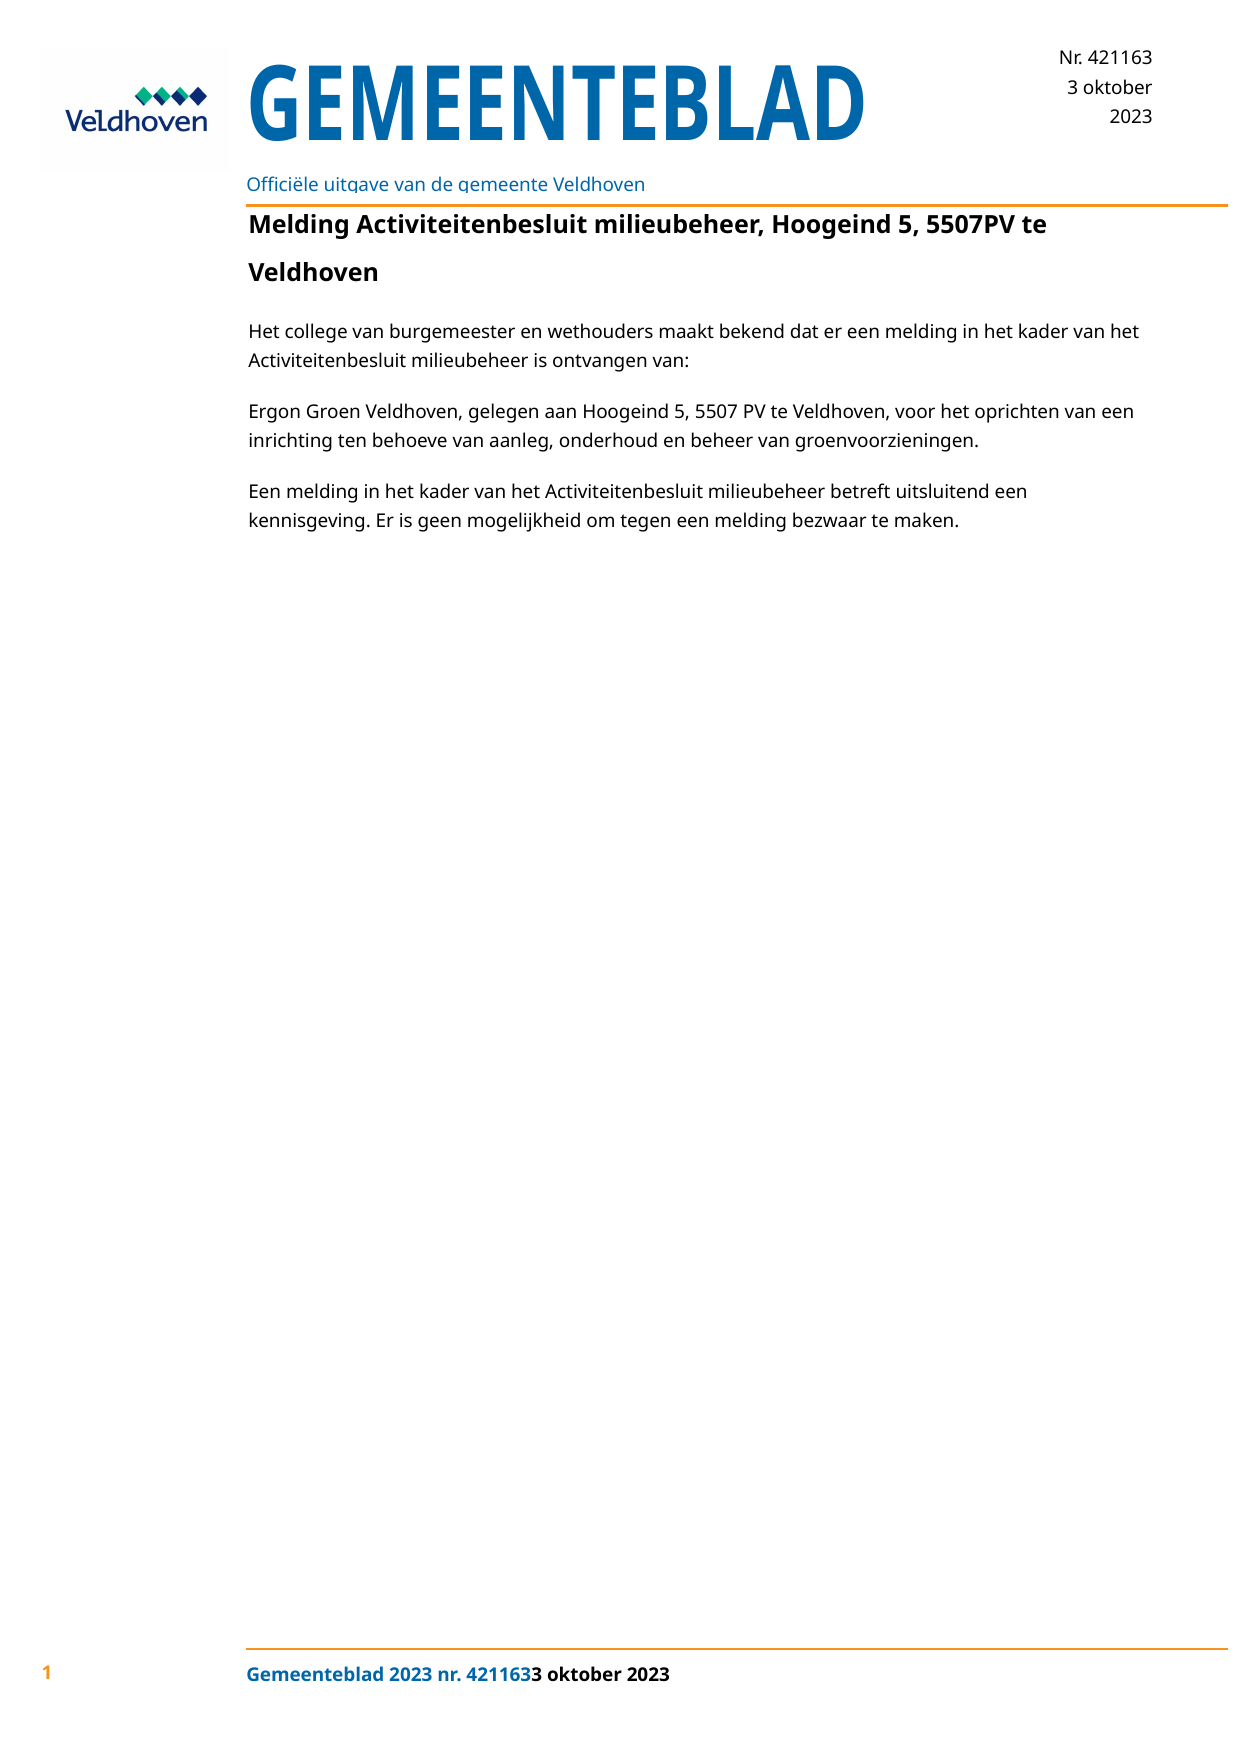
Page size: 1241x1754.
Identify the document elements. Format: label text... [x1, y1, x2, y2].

text Een melding in het kader van het Activiteitenbesluit milieubeheer betreft uitsluitend een kennisgeving. Er is geen mogelijkheid om tegen een melding bezwaar te maken. [248, 478, 1152, 533]
text Melding Activiteitenbesluit milieubeheer, Hoogeind 5, 5507PV te Veldhoven [248, 207, 1152, 288]
text Ergon Groen Veldhoven, gelegen aan Hoogeind 5, 5507 PV te Veldhoven, voor het oprichten van een inrichting ten behoeve van aanleg, onderhoud en beheer van groenvoorzieningen. [248, 398, 1152, 453]
picture [41, 47, 231, 172]
text Het college van burgemeester en wethouders maakt bekend dat er een melding in het kader van het Activiteitenbesluit milieubeheer is ontvangen van: [248, 318, 1152, 373]
